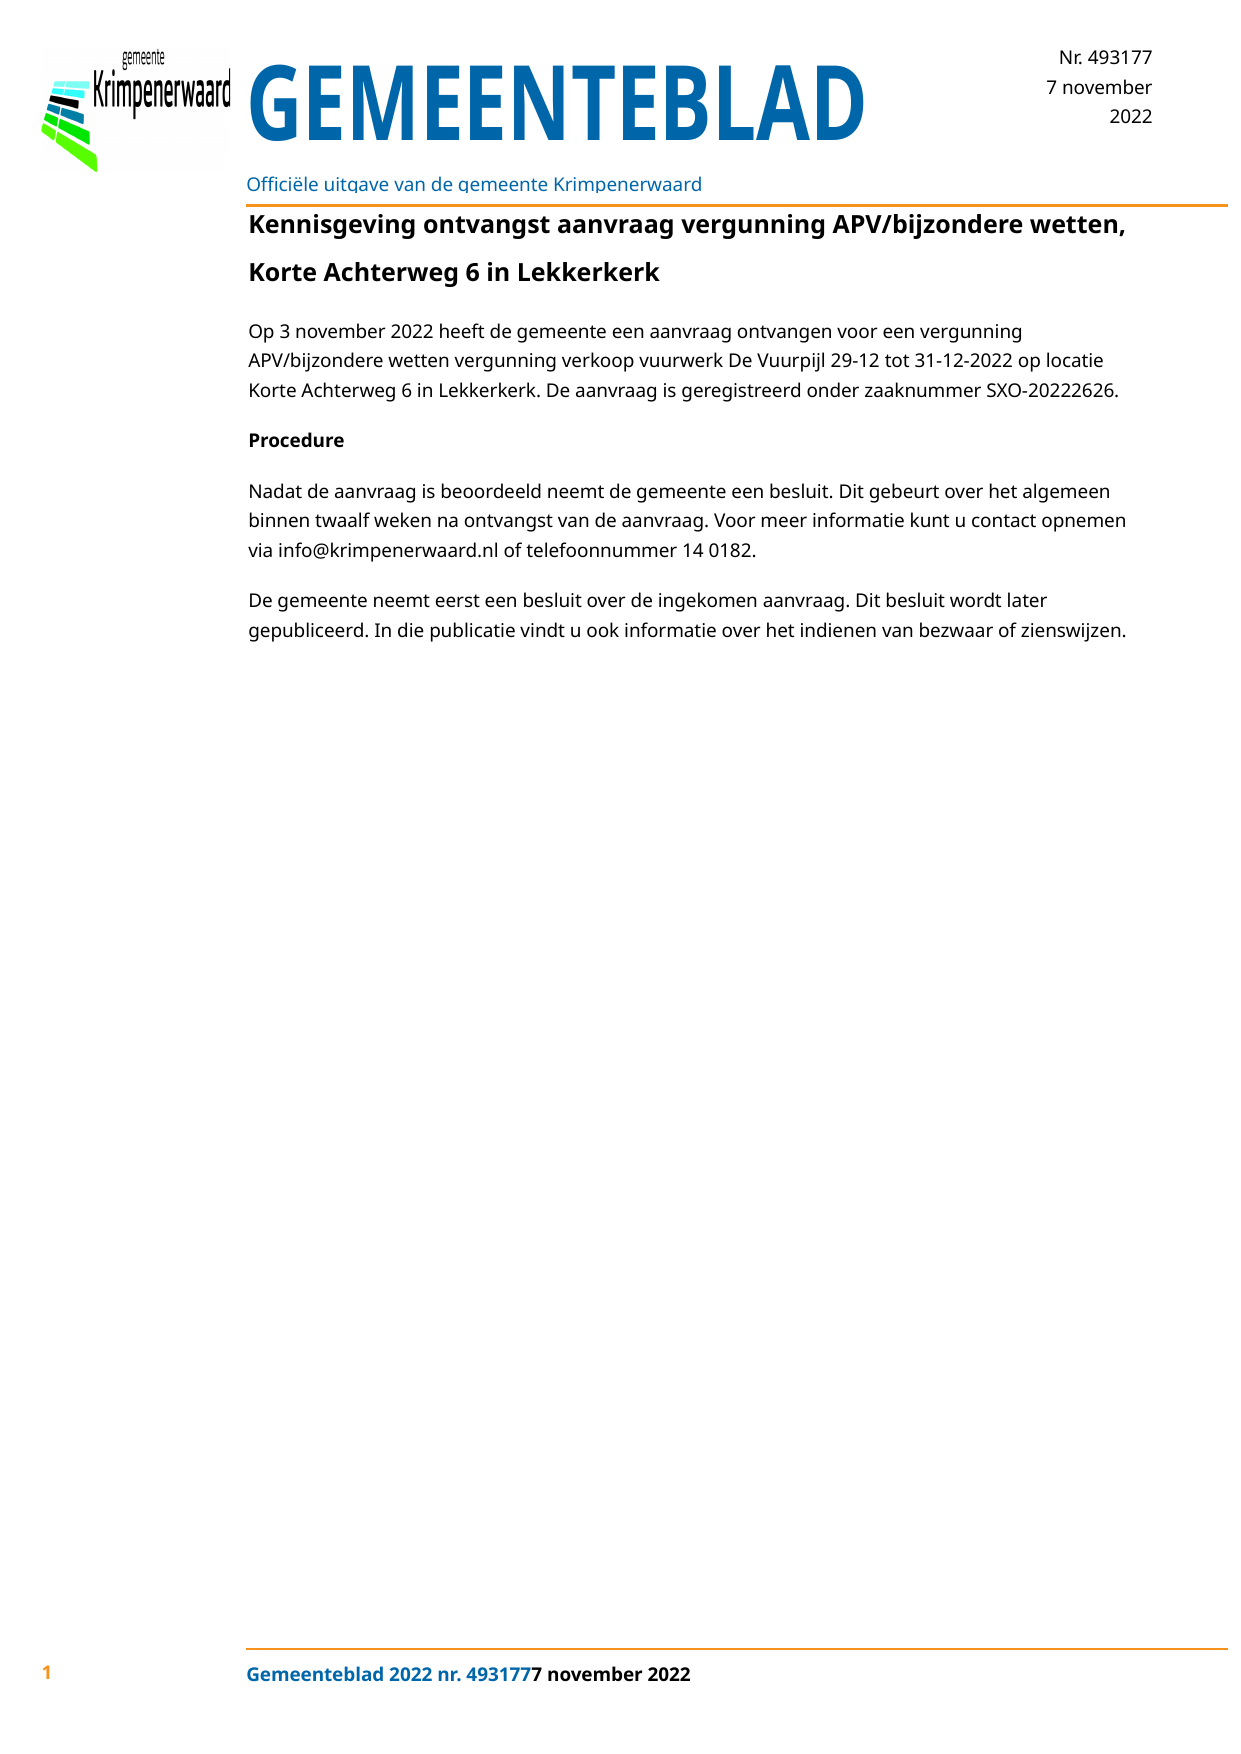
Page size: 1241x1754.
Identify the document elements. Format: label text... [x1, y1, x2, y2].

text Procedure [248, 427, 1152, 453]
text De gemeente neemt eerst een besluit over de ingekomen aanvraag. Dit besluit wordt later gepubliceerd. In die publicatie vindt u ook informatie over het indienen van bezwaar of zienswijzen. [248, 587, 1152, 643]
text Nadat de aanvraag is beoordeeld neemt de gemeente een besluit. Dit gebeurt over het algemeen binnen twaalf weken na ontvangst van de aanvraag. Voor meer informatie kunt u contact opnemen via info@krimpenerwaard.nl of telefoonnummer 14 0182. [248, 478, 1152, 563]
text Kennisgeving ontvangst aanvraag vergunning APV/bijzondere wetten, Korte Achterweg 6 in Lekkerkerk [248, 207, 1152, 288]
picture [41, 47, 231, 172]
text Op 3 november 2022 heeft de gemeente een aanvraag ontvangen voor een vergunning APV/bijzondere wetten vergunning verkoop vuurwerk De Vuurpijl 29-12 tot 31-12-2022 op locatie Korte Achterweg 6 in Lekkerkerk. De aanvraag is geregistreerd onder zaaknummer SXO-20222626. [248, 318, 1152, 403]
